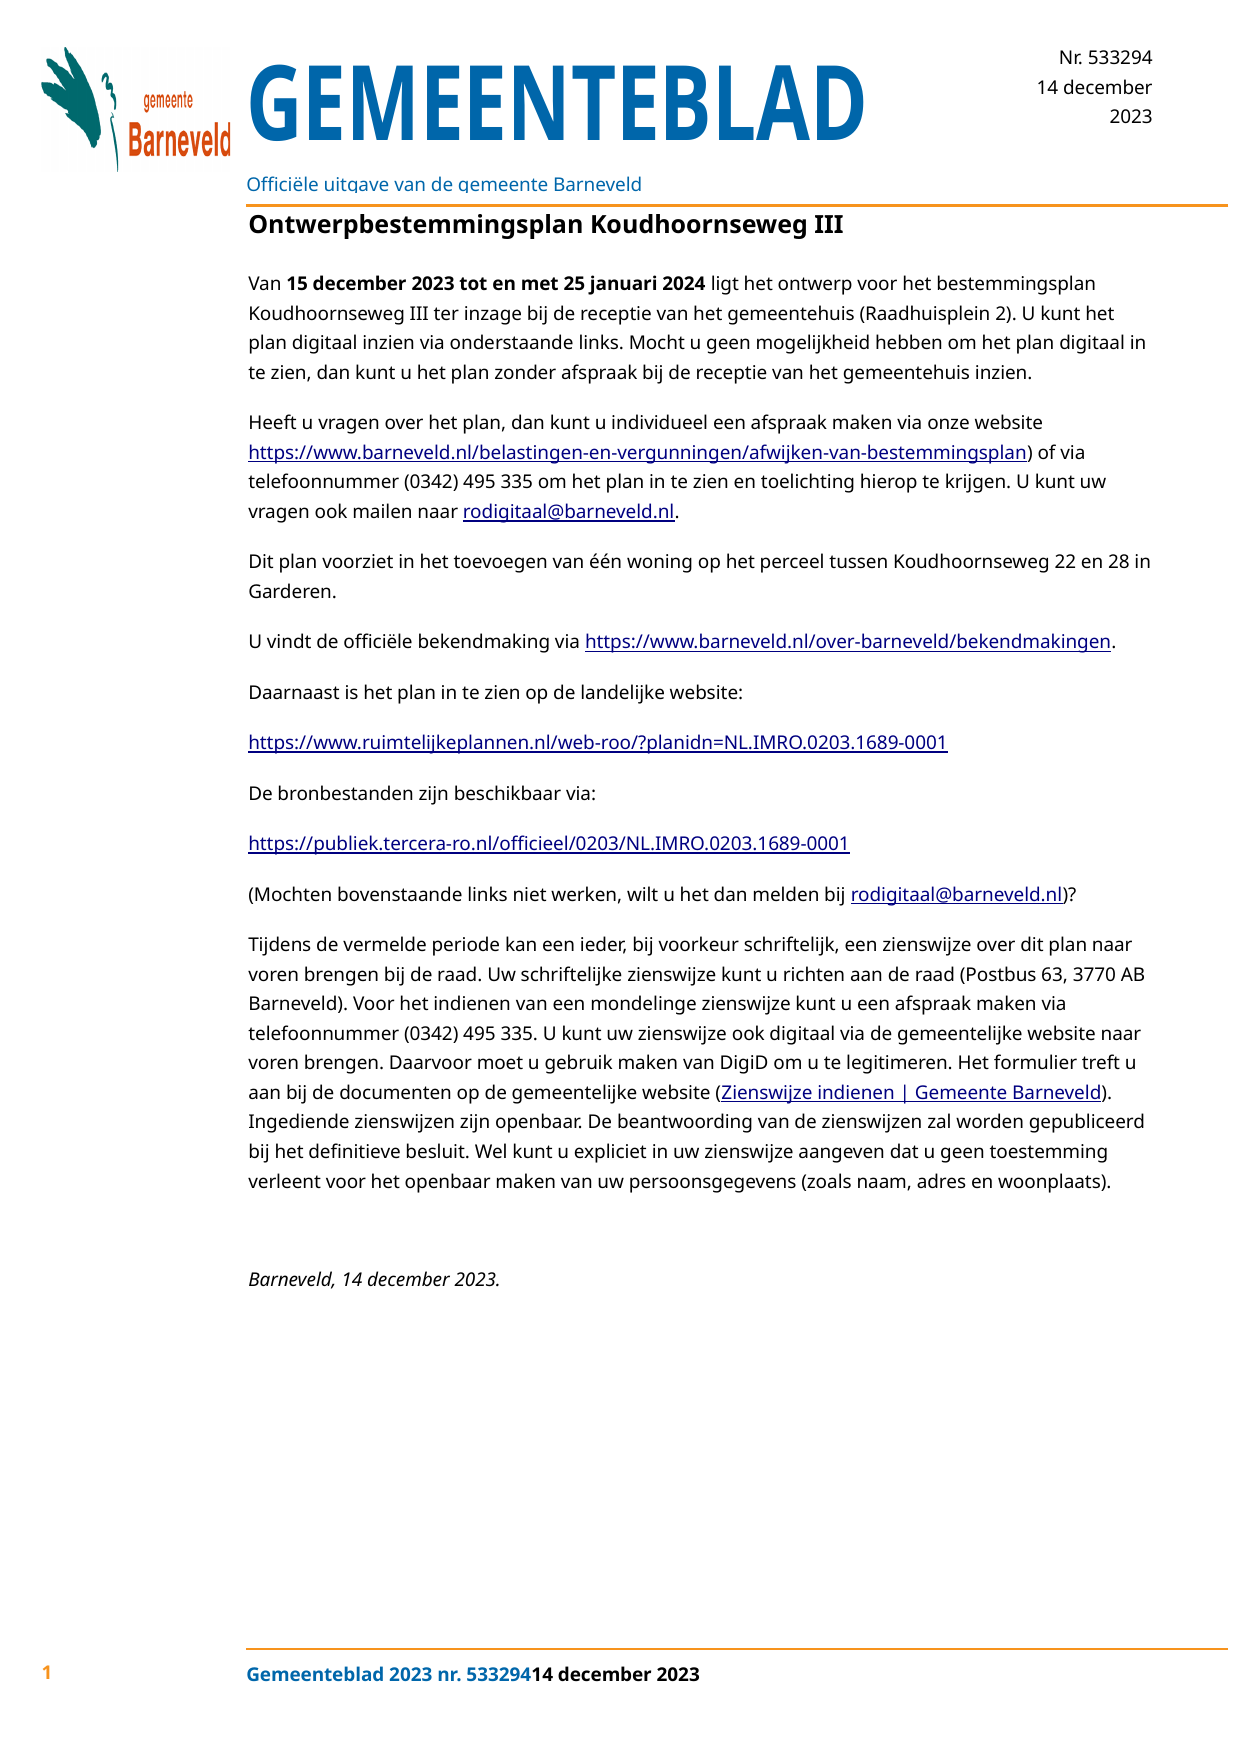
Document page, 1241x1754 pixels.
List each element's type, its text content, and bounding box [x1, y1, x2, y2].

text Dit plan voorziet in het toevoegen van één woning op het perceel tussen Koudhoornseweg 22 en 28 in Garderen. [248, 549, 1152, 604]
text Daarnaast is het plan in te zien op de landelijke website: [248, 679, 1152, 705]
text Heeft u vragen over het plan, dan kunt u individueel een afspraak maken via onze website https://www.barneveld.nl/belastingen-en-vergunningen/afwijken-van-bestemmingsplan) of via telefoonnummer (0342) 495 335 om het plan in te zien en toelichting hierop te krijgen. U kunt uw vragen ook mailen naar rodigitaal@barneveld.nl. [248, 409, 1152, 524]
text (Mochten bovenstaande links niet werken, wilt u het dan melden bij rodigitaal@barneveld.nl)? [248, 881, 1152, 906]
text Van 15 december 2023 tot en met 25 januari 2024 ligt het ontwerp voor het bestemmingsplan Koudhoornseweg III ter inzage bij de receptie van het gemeentehuis (Raadhuisplein 2). U kunt het plan digitaal inzien via onderstaande links. Mocht u geen mogelijkheid hebben om het plan digitaal in te zien, dan kunt u het plan zonder afspraak bij de receptie van het gemeentehuis inzien. [248, 270, 1152, 385]
text https://www.ruimtelijkeplannen.nl/web-roo/?planidn=NL.IMRO.0203.1689-0001 [248, 729, 1152, 755]
text Barneveld, 14 december 2023. [248, 1266, 1152, 1292]
text De bronbestanden zijn beschikbaar via: [248, 780, 1152, 806]
text Tijdens de vermelde periode kan een ieder, bij voorkeur schriftelijk, een zienswijze over dit plan naar voren brengen bij de raad. Uw schriftelijke zienswijze kunt u richten aan de raad (Postbus 63, 3770 AB Barneveld). Voor het indienen van een mondelinge zienswijze kunt u een afspraak maken via telefoonnummer (0342) 495 335. U kunt uw zienswijze ook digitaal via de gemeentelijke website naar voren brengen. Daarvoor moet u gebruik maken van DigiD om u te legitimeren. Het formulier treft u aan bij de documenten op de gemeentelijke website (Zienswijze indienen | Gemeente Barneveld). Ingediende zienswijzen zijn openbaar. De beantwoording van de zienswijzen zal worden gepubliceerd bij het definitieve besluit. Wel kunt u expliciet in uw zienswijze aangeven dat u geen toestemming verleent voor het openbaar maken van uw persoonsgegevens (zoals naam, adres en woonplaats). [248, 931, 1152, 1193]
text U vindt de officiële bekendmaking via https://www.barneveld.nl/over-barneveld/bekendmakingen. [248, 629, 1152, 654]
picture [41, 47, 231, 172]
text https://publiek.tercera-ro.nl/officieel/0203/NL.IMRO.0203.1689-0001 [248, 830, 1152, 856]
text Ontwerpbestemmingsplan Koudhoornseweg III [248, 207, 1152, 241]
